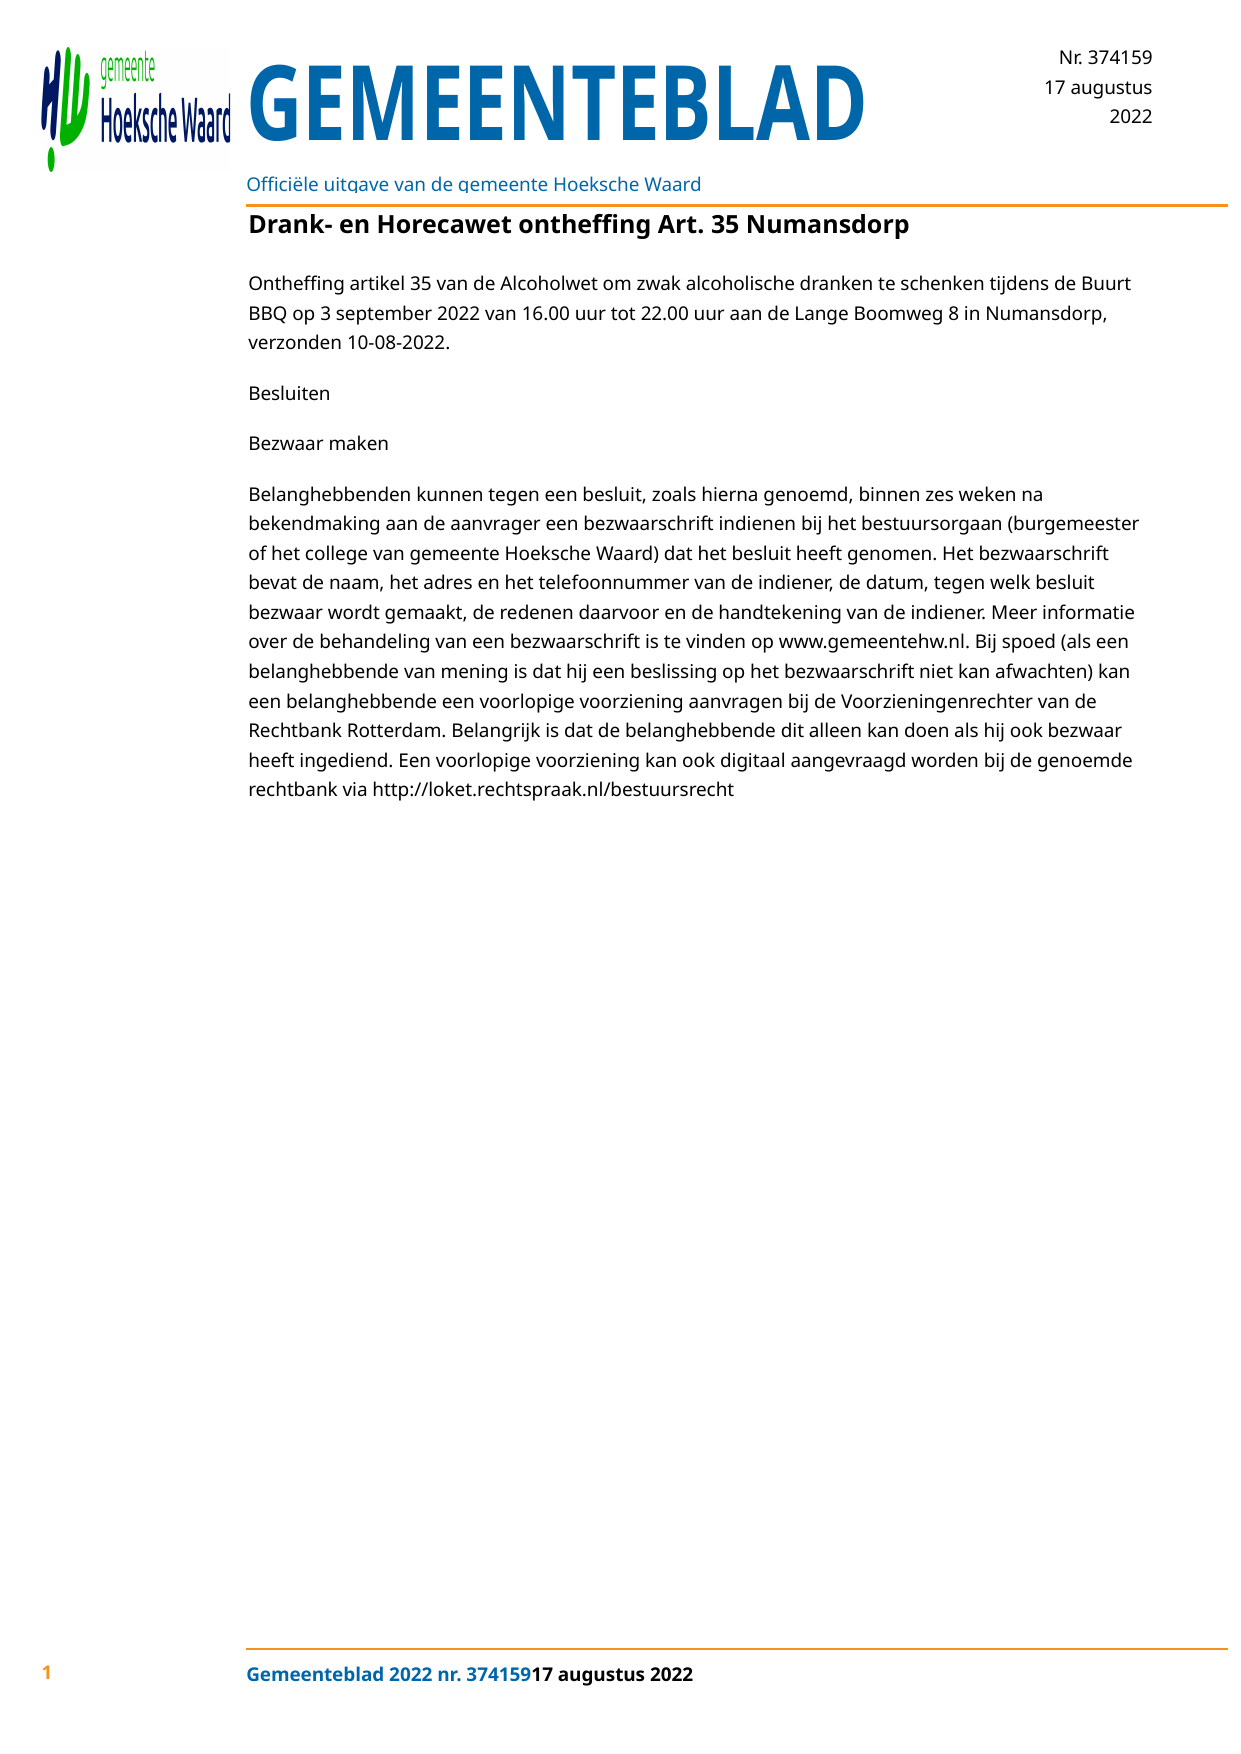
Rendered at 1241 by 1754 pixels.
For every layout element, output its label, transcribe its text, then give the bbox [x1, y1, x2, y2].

text Drank- en Horecawet ontheffing Art. 35 Numansdorp [248, 207, 1152, 241]
text Belanghebbenden kunnen tegen een besluit, zoals hierna genoemd, binnen zes weken na bekendmaking aan de aanvrager een bezwaarschrift indienen bij het bestuursorgaan (burgemeester of het college van gemeente Hoeksche Waard) dat het besluit heeft genomen. Het bezwaarschrift bevat de naam, het adres en het telefoonnummer van de indiener, de datum, tegen welk besluit bezwaar wordt gemaakt, de redenen daarvoor en de handtekening van de indiener. Meer informatie over de behandeling van een bezwaarschrift is te vinden op www.gemeentehw.nl. Bij spoed (als een belanghebbende van mening is dat hij een beslissing op het bezwaarschrift niet kan afwachten) kan een belanghebbende een voorlopige voorziening aanvragen bij de Voorzieningenrechter van de Rechtbank Rotterdam. Belangrijk is dat de belanghebbende dit alleen kan doen als hij ook bezwaar heeft ingediend. Een voorlopige voorziening kan ook digitaal aangevraagd worden bij de genoemde rechtbank via http://loket.rechtspraak.nl/bestuursrecht [248, 481, 1152, 802]
text Besluiten [248, 380, 1152, 406]
text Ontheffing artikel 35 van de Alcoholwet om zwak alcoholische dranken te schenken tijdens de Buurt BBQ op 3 september 2022 van 16.00 uur tot 22.00 uur aan de Lange Boomweg 8 in Numansdorp, verzonden 10-08-2022. [248, 270, 1152, 355]
text Bezwaar maken [248, 430, 1152, 456]
picture [41, 47, 231, 172]
